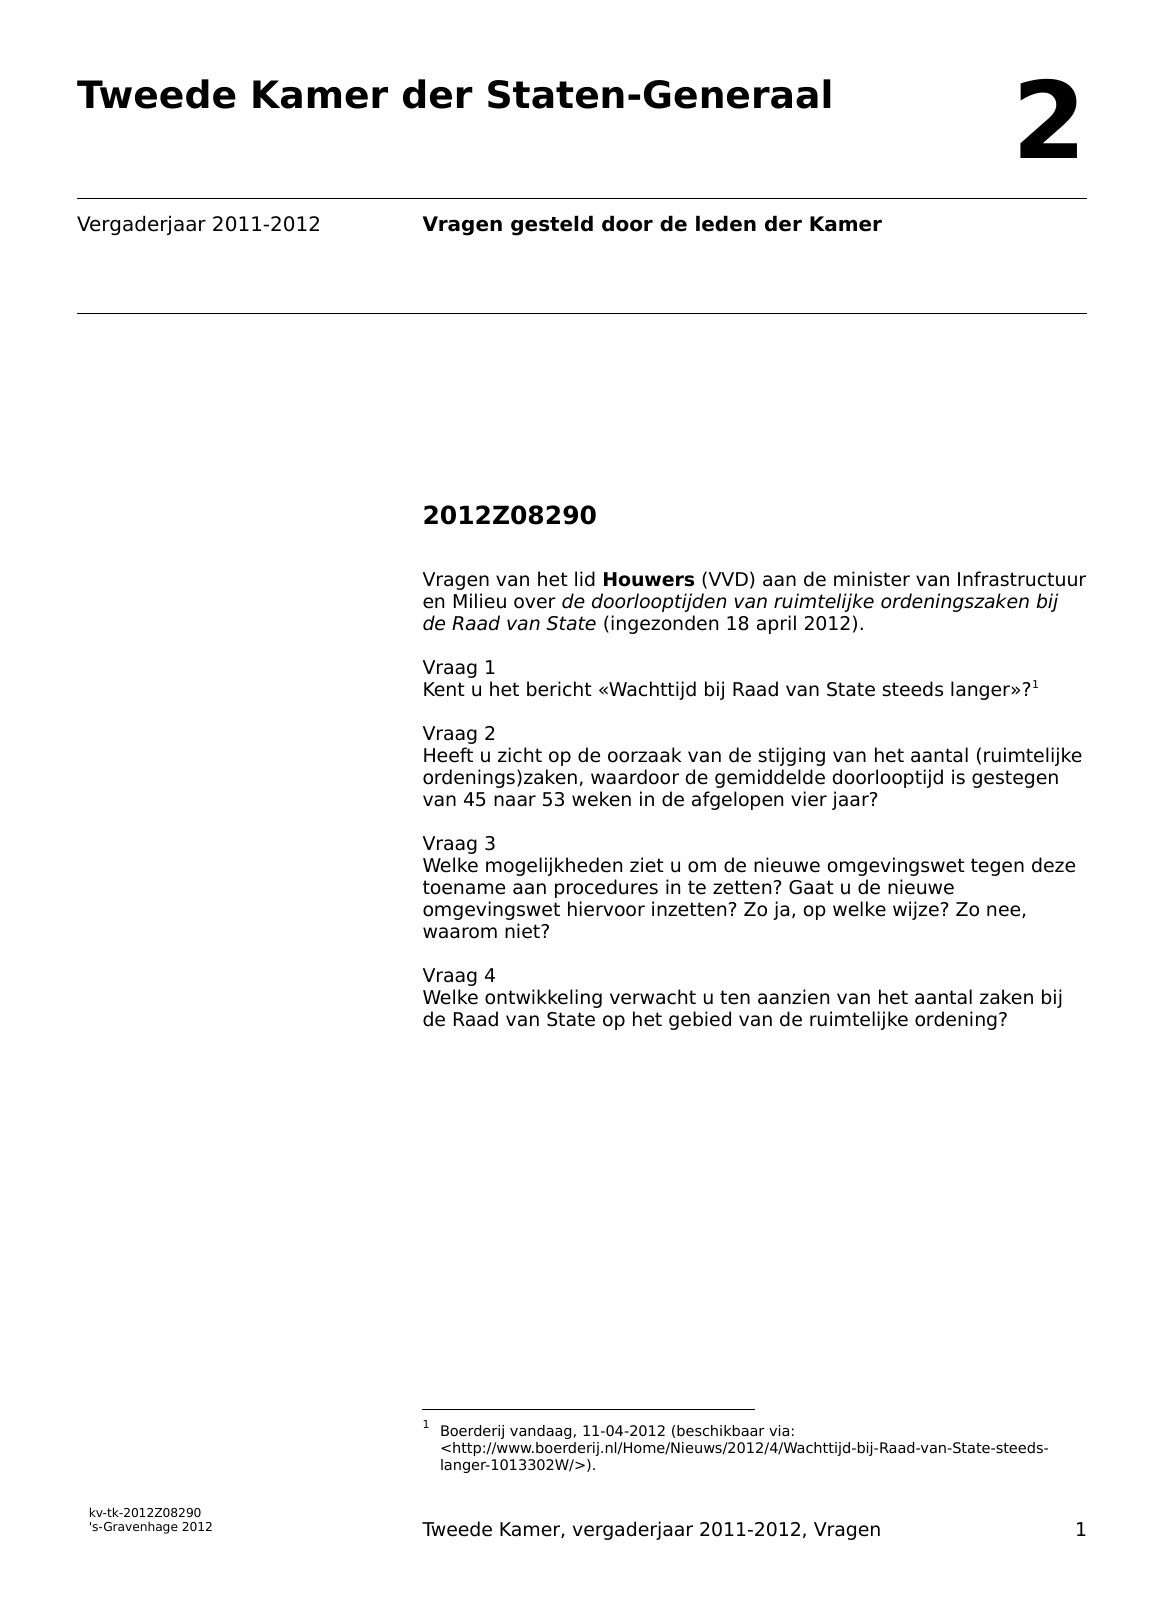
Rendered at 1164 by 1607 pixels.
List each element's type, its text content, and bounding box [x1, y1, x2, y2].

text Welke mogelijkheden ziet u om de nieuwe omgevingswet tegen deze toename aan procedures in te zetten? Gaat u de nieuwe omgevingswet hiervoor inzetten? Zo ja, op welke wijze? Zo nee, waarom niet? [422, 855, 1087, 943]
text Vragen van het lid Houwers (VVD) aan de minister van Infrastructuur en Milieu over de doorlooptijden van ruimtelijke ordeningszaken bij de Raad van State (ingezonden 18 april 2012). [422, 569, 1087, 635]
text Vraag 2 [422, 723, 1087, 745]
table_header Tweede Kamer der Staten-Generaal [77, 59, 886, 198]
text Kent u het bericht «Wachttijd bij Raad van State steeds langer»? [422, 679, 1087, 701]
table_cell Vergaderjaar 2011-2012 [77, 199, 422, 313]
text kv-tk-2012Z08290 [88, 1506, 323, 1520]
text 's-Gravenhage 2012 [88, 1520, 323, 1534]
text Vraag 1 [422, 657, 1087, 679]
text Boerderij vandaag, 11-04-2012 (beschikbaar via: <http://www.boerderij.nl/Home/Nieuws/2012/4/Wachttijd-bij-Raad-van-State-steeds-langer-1013302W/>). [422, 1418, 1087, 1474]
table_header 2 [886, 59, 1087, 198]
text Vraag 4 [422, 965, 1087, 987]
text Welke ontwikkeling verwacht u ten aanzien van het aantal zaken bij de Raad van State op het gebied van de ruimtelijke ordening? [422, 987, 1087, 1031]
table_cell Vragen gesteld door de leden der Kamer [422, 199, 1087, 313]
text 2012Z08290 [422, 501, 1087, 531]
text Heeft u zicht op de oorzaak van de stijging van het aantal (ruimtelijke ordenings)zaken, waardoor de gemiddelde doorlooptijd is gestegen van 45 naar 53 weken in de afgelopen vier jaar? [422, 745, 1087, 811]
text Vraag 3 [422, 833, 1087, 855]
